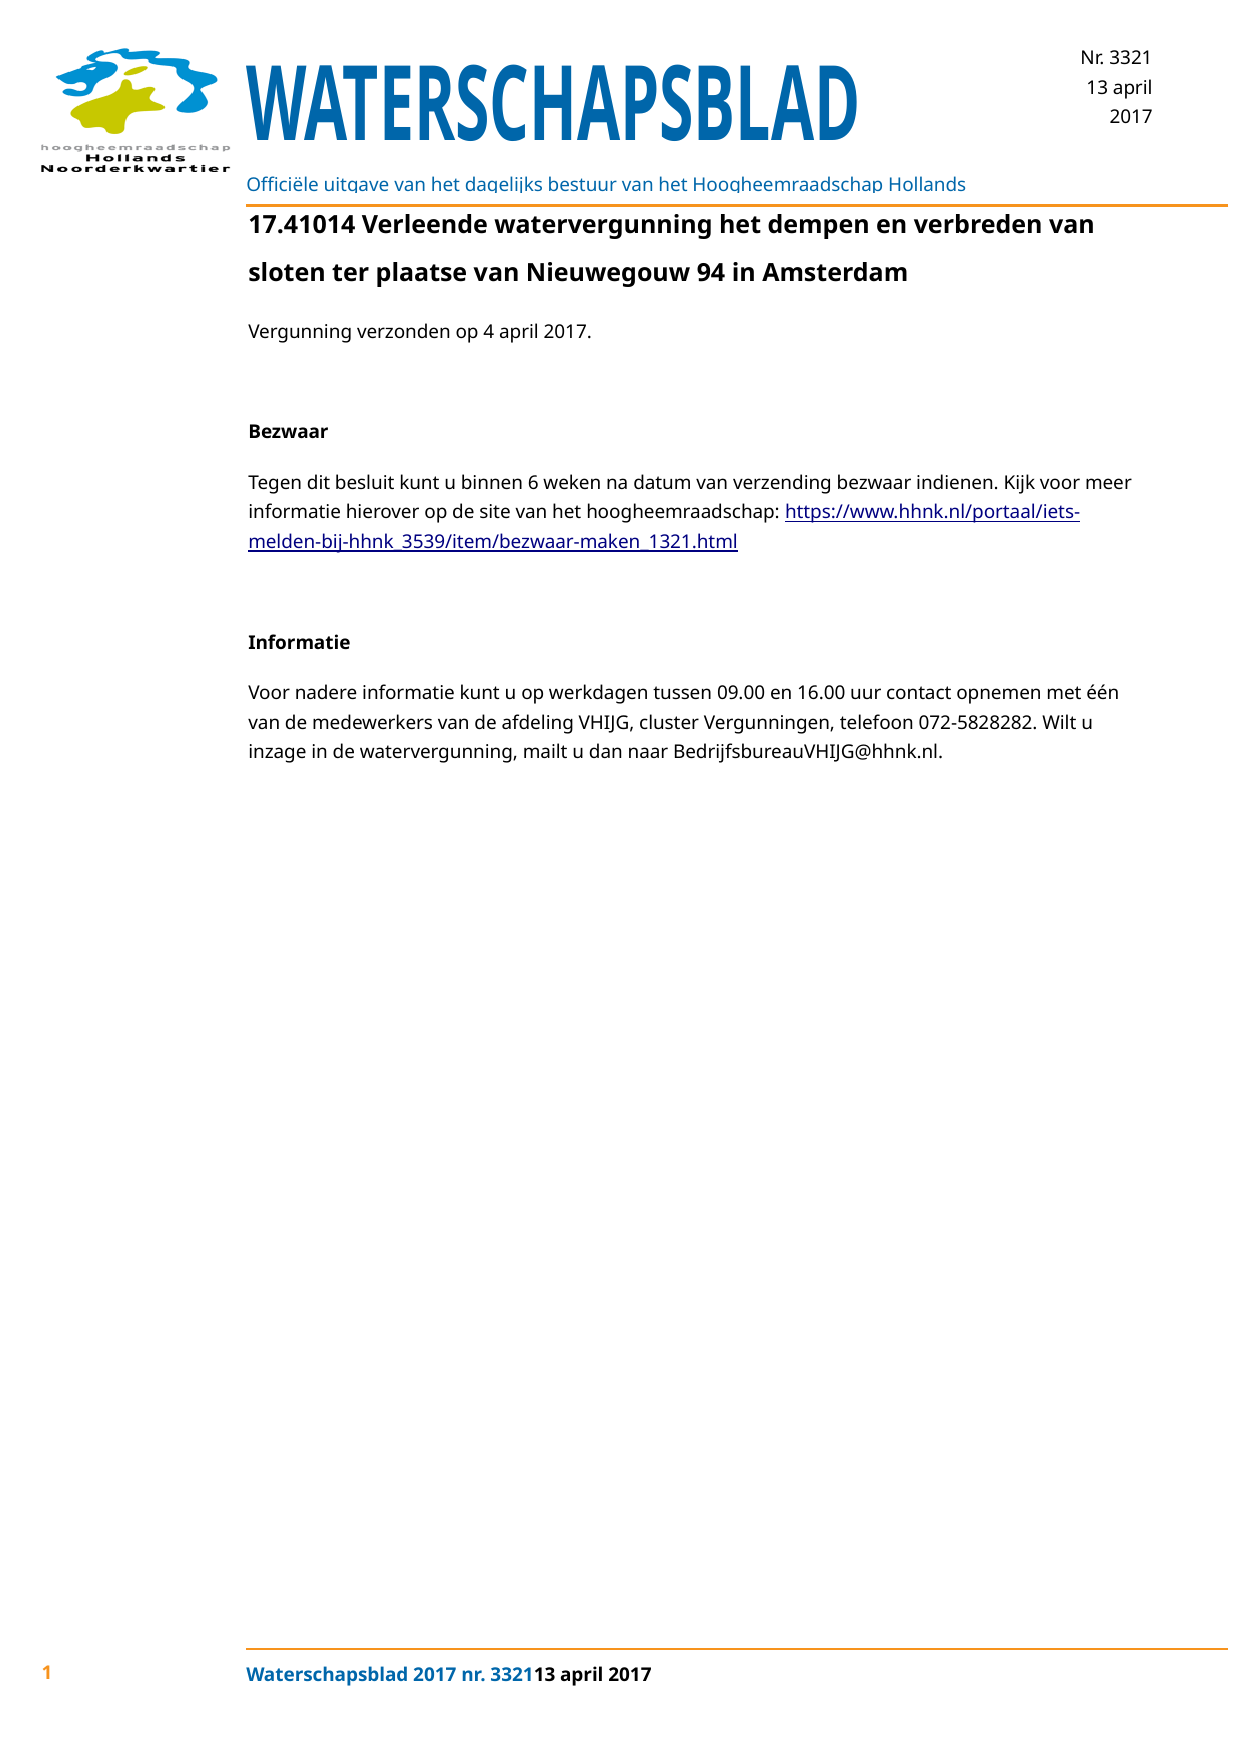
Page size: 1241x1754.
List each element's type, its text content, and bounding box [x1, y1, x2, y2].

text Informatie [248, 629, 1152, 655]
text Vergunning verzonden op 4 april 2017. [248, 318, 1152, 344]
picture [41, 47, 231, 172]
text Bezwaar [248, 419, 1152, 444]
text 17.41014 Verleende watervergunning het dempen en verbreden van sloten ter plaatse van Nieuwegouw 94 in Amsterdam [248, 207, 1152, 288]
text Tegen dit besluit kunt u binnen 6 weken na datum van verzending bezwaar indienen. Kijk voor meer informatie hierover op de site van het hoogheemraadschap: https://www.hhnk.nl/portaal/iets-melden-bij-hhnk_3539/item/bezwaar-maken_1321.html [248, 469, 1152, 554]
text Voor nadere informatie kunt u op werkdagen tussen 09.00 en 16.00 uur contact opnemen met één van de medewerkers van de afdeling VHIJG, cluster Vergunningen, telefoon 072-5828282. Wilt u inzage in de watervergunning, mailt u dan naar BedrijfsbureauVHIJG@hhnk.nl. [248, 679, 1152, 764]
